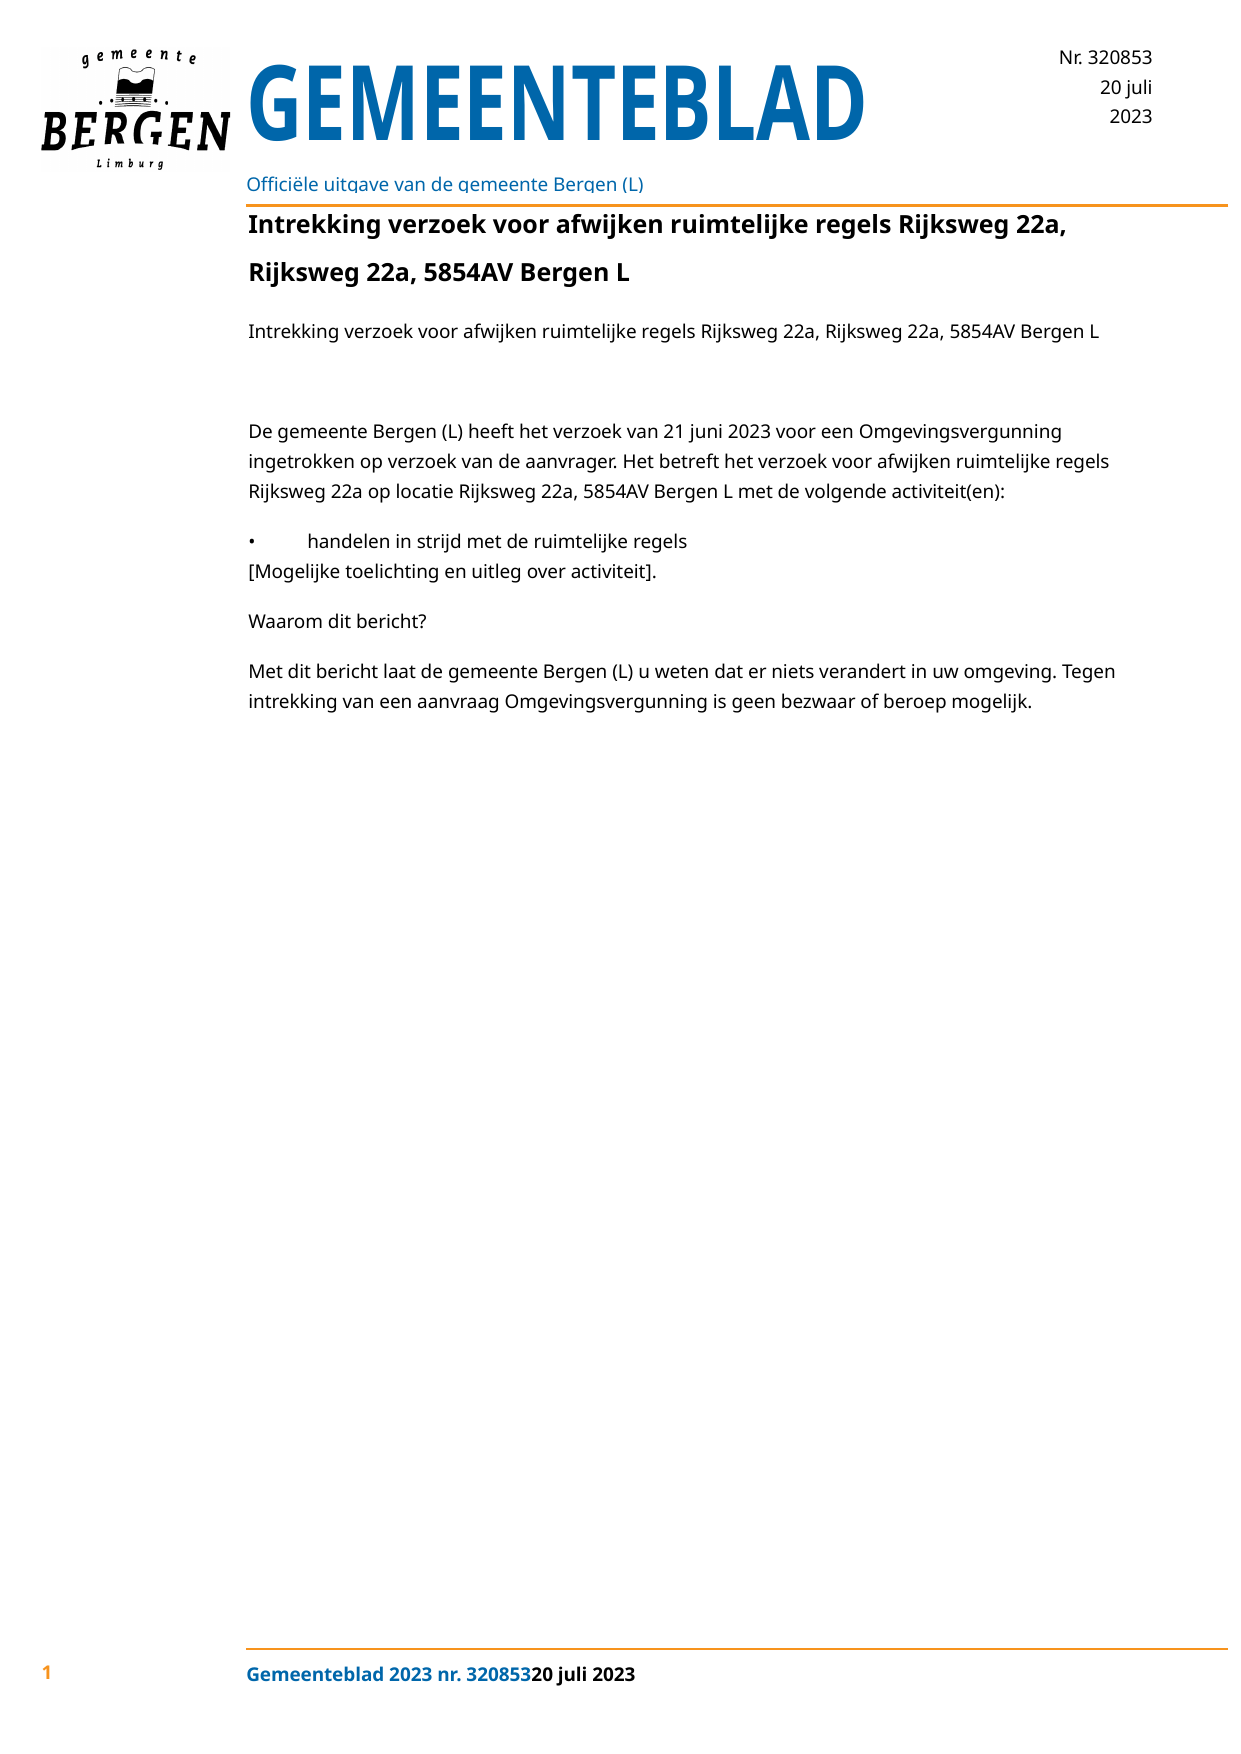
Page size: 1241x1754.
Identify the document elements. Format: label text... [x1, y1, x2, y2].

text Met dit bericht laat de gemeente Bergen (L) u weten dat er niets verandert in uw omgeving. Tegen intrekking van een aanvraag Omgevingsvergunning is geen bezwaar of beroep mogelijk. [248, 659, 1152, 714]
text Intrekking verzoek voor afwijken ruimtelijke regels Rijksweg 22a, Rijksweg 22a, 5854AV Bergen L [248, 318, 1152, 344]
picture [41, 47, 231, 172]
text De gemeente Bergen (L) heeft het verzoek van 21 juni 2023 voor een Omgevingsvergunning ingetrokken op verzoek van de aanvrager. Het betreft het verzoek voor afwijken ruimtelijke regels Rijksweg 22a op locatie Rijksweg 22a, 5854AV Bergen L met de volgende activiteit(en): [248, 419, 1152, 504]
list handelen in strijd met de ruimtelijke regels [248, 528, 1152, 554]
text Waarom dit bericht? [248, 608, 1152, 634]
text [Mogelijke toelichting en uitleg over activiteit]. [248, 558, 1152, 584]
text Intrekking verzoek voor afwijken ruimtelijke regels Rijksweg 22a, Rijksweg 22a, 5854AV Bergen L [248, 207, 1152, 288]
